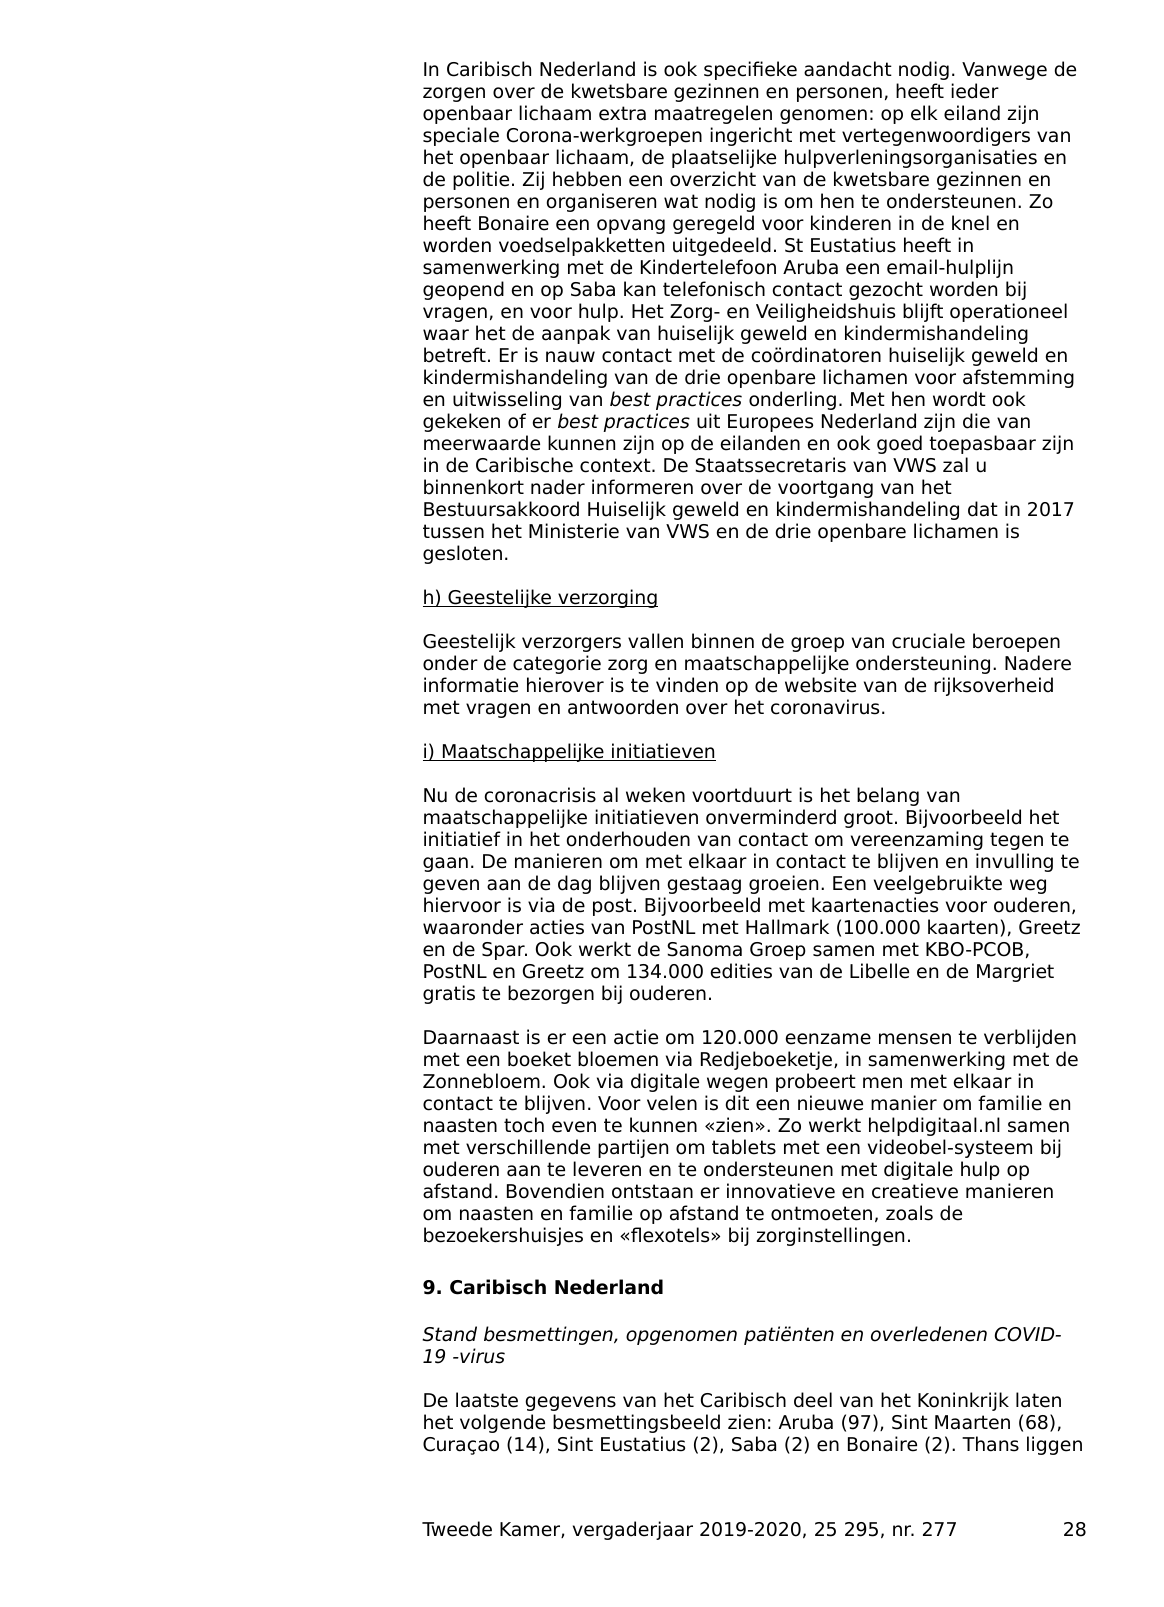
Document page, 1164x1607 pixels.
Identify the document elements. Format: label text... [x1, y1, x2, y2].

text Nu de coronacrisis al weken voortduurt is het belang van maatschappelijke initiatieven onverminderd groot. Bijvoorbeeld het initiatief in het onderhouden van contact om vereenzaming tegen te gaan. De manieren om met elkaar in contact te blijven en invulling te geven aan de dag blijven gestaag groeien. Een veelgebruikte weg hiervoor is via de post. Bijvoorbeeld met kaartenacties voor ouderen, waaronder acties van PostNL met Hallmark (100.000 kaarten), Greetz en de Spar. Ook werkt de Sanoma Groep samen met KBO-PCOB, PostNL en Greetz om 134.000 edities van de Libelle en de Margriet gratis te bezorgen bij ouderen. [422, 785, 1087, 1005]
subtitle 9. Caribisch Nederland [422, 1277, 1087, 1299]
subtitle h) Geestelijke verzorging [422, 587, 1087, 609]
subtitle Stand besmettingen, opgenomen patiënten en overledenen COVID-19 -virus [422, 1324, 1087, 1368]
text Geestelijk verzorgers vallen binnen de groep van cruciale beroepen onder de categorie zorg en maatschappelijke ondersteuning. Nadere informatie hierover is te vinden op de website van de rijksoverheid met vragen en antwoorden over het coronavirus. [422, 631, 1087, 719]
subtitle i) Maatschappelijke initiatieven [422, 741, 1087, 763]
text In Caribisch Nederland is ook specifieke aandacht nodig. Vanwege de zorgen over de kwetsbare gezinnen en personen, heeft ieder openbaar lichaam extra maatregelen genomen: op elk eiland zijn speciale Corona-werkgroepen ingericht met vertegenwoordigers van het openbaar lichaam, de plaatselijke hulpverleningsorganisaties en de politie. Zij hebben een overzicht van de kwetsbare gezinnen en personen en organiseren wat nodig is om hen te ondersteunen. Zo heeft Bonaire een opvang geregeld voor kinderen in de knel en worden voedselpakketten uitgedeeld. St Eustatius heeft in samenwerking met de Kindertelefoon Aruba een email-hulplijn geopend en op Saba kan telefonisch contact gezocht worden bij vragen, en voor hulp. Het Zorg- en Veiligheidshuis blijft operationeel waar het de aanpak van huiselijk geweld en kindermishandeling betreft. Er is nauw contact met de coördinatoren huiselijk geweld en kindermishandeling van de drie openbare lichamen voor afstemming en uitwisseling van best practices onderling. Met hen wordt ook gekeken of er best practices uit Europees Nederland zijn die van meerwaarde kunnen zijn op de eilanden en ook goed toepasbaar zijn in de Caribische context. De Staatssecretaris van VWS zal u binnenkort nader informeren over de voortgang van het Bestuursakkoord Huiselijk geweld en kindermishandeling dat in 2017 tussen het Ministerie van VWS en de drie openbare lichamen is gesloten. [422, 59, 1087, 564]
text De laatste gegevens van het Caribisch deel van het Koninkrijk laten het volgende besmettingsbeeld zien: Aruba (97), Sint Maarten (68), Curaçao (14), Sint Eustatius (2), Saba (2) en Bonaire (2). Thans liggen [422, 1390, 1087, 1456]
text Daarnaast is er een actie om 120.000 eenzame mensen te verblijden met een boeket bloemen via Redjeboeketje, in samenwerking met de Zonnebloem. Ook via digitale wegen probeert men met elkaar in contact te blijven. Voor velen is dit een nieuwe manier om familie en naasten toch even te kunnen «zien». Zo werkt helpdigitaal.nl samen met verschillende partijen om tablets met een videobel-systeem bij ouderen aan te leveren en te ondersteunen met digitale hulp op afstand. Bovendien ontstaan er innovatieve en creatieve manieren om naasten en familie op afstand te ontmoeten, zoals de bezoekershuisjes en «flexotels» bij zorginstellingen. [422, 1027, 1087, 1247]
